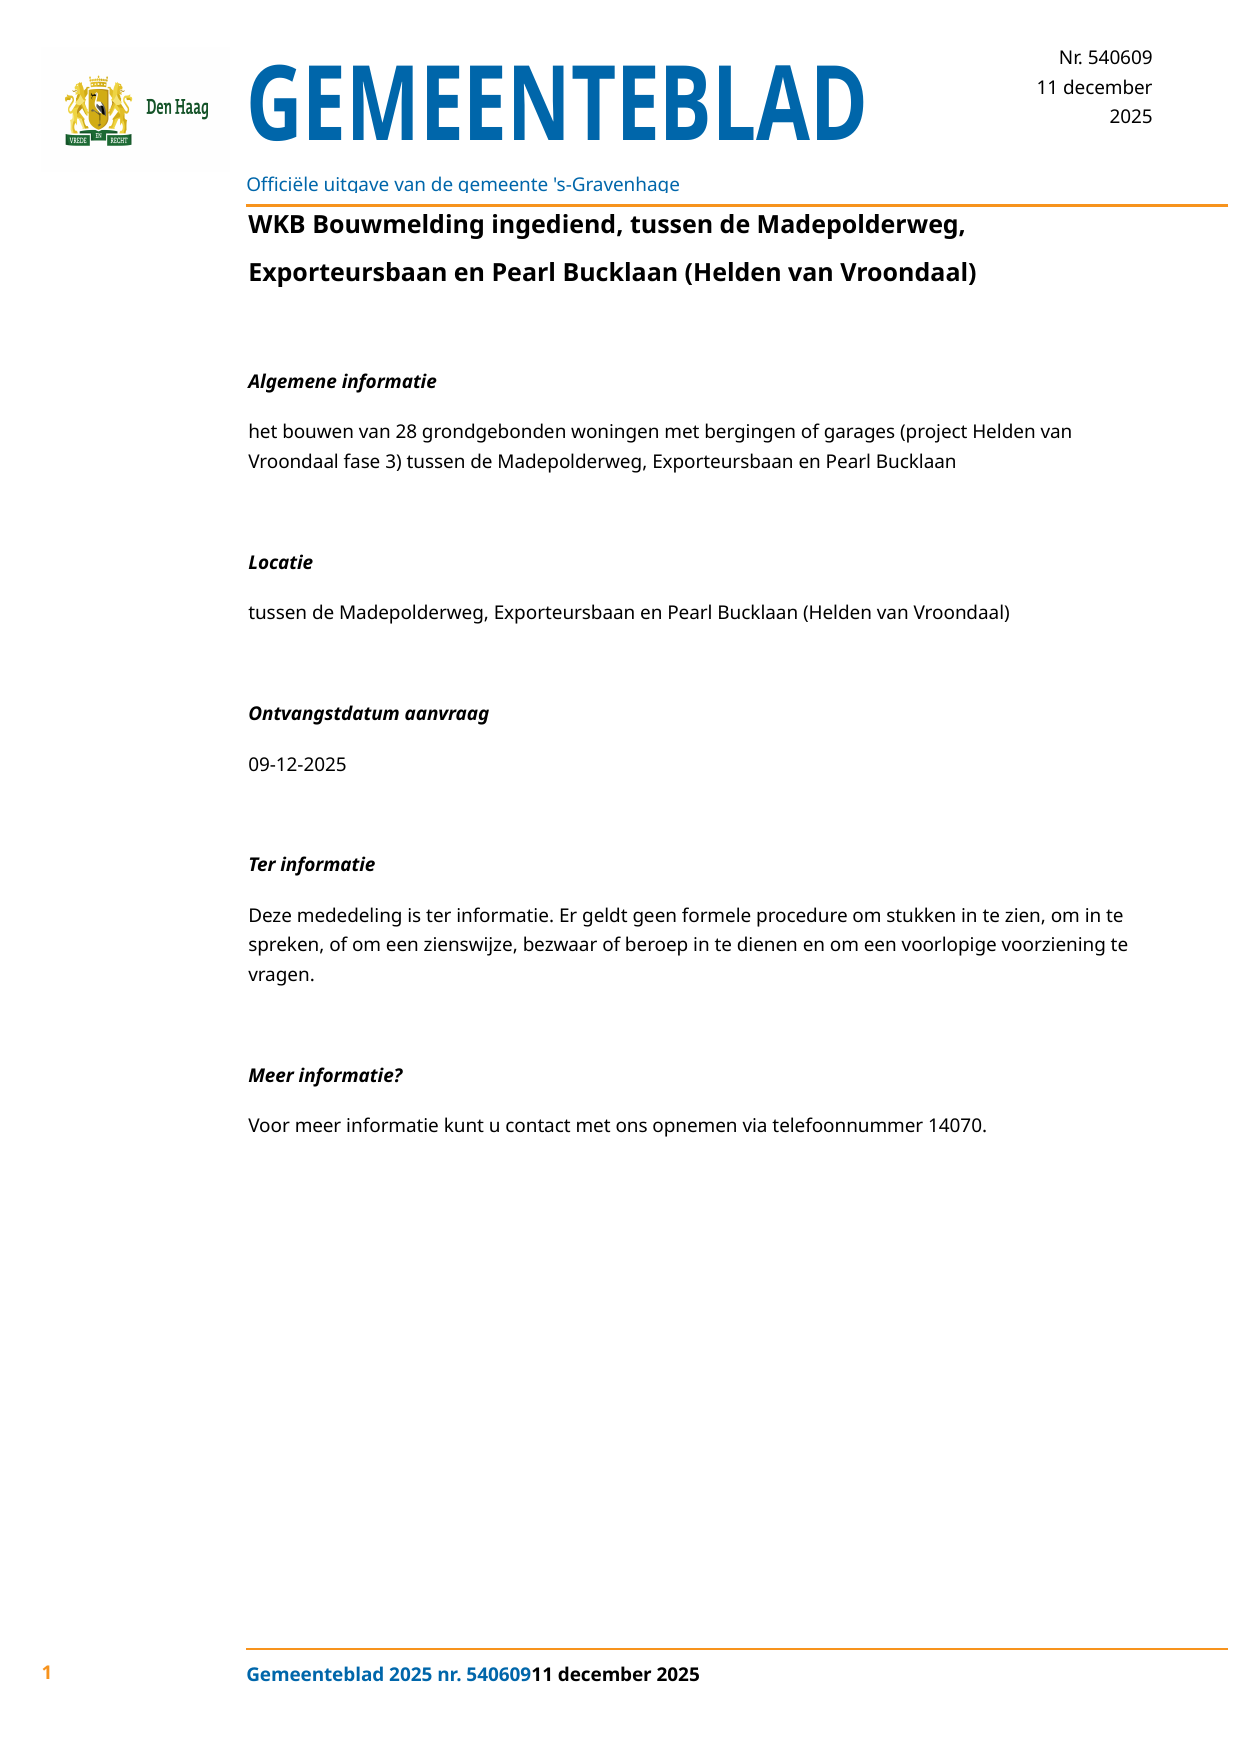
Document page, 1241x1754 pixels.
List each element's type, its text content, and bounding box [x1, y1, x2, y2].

text Ontvangstdatum aanvraag [248, 700, 1152, 726]
text Voor meer informatie kunt u contact met ons opnemen via telefoonnummer 14070. [248, 1112, 1152, 1138]
text Algemene informatie [248, 368, 1152, 394]
picture [41, 47, 231, 172]
text tussen de Madepolderweg, Exporteursbaan en Pearl Bucklaan (Helden van Vroondaal) [248, 599, 1152, 625]
text Meer informatie? [248, 1062, 1152, 1088]
text het bouwen van 28 grondgebonden woningen met bergingen of garages (project Helden van Vroondaal fase 3) tussen de Madepolderweg, Exporteursbaan en Pearl Bucklaan [248, 419, 1152, 474]
text Locatie [248, 549, 1152, 575]
text Deze mededeling is ter informatie. Er geldt geen formele procedure om stukken in te zien, om in te spreken, of om een zienswijze, bezwaar of beroep in te dienen en om een voorlopige voorziening te vragen. [248, 902, 1152, 987]
text 09-12-2025 [248, 751, 1152, 777]
text Ter informatie [248, 852, 1152, 877]
text WKB Bouwmelding ingediend, tussen de Madepolderweg, Exporteursbaan en Pearl Bucklaan (Helden van Vroondaal) [248, 207, 1152, 288]
